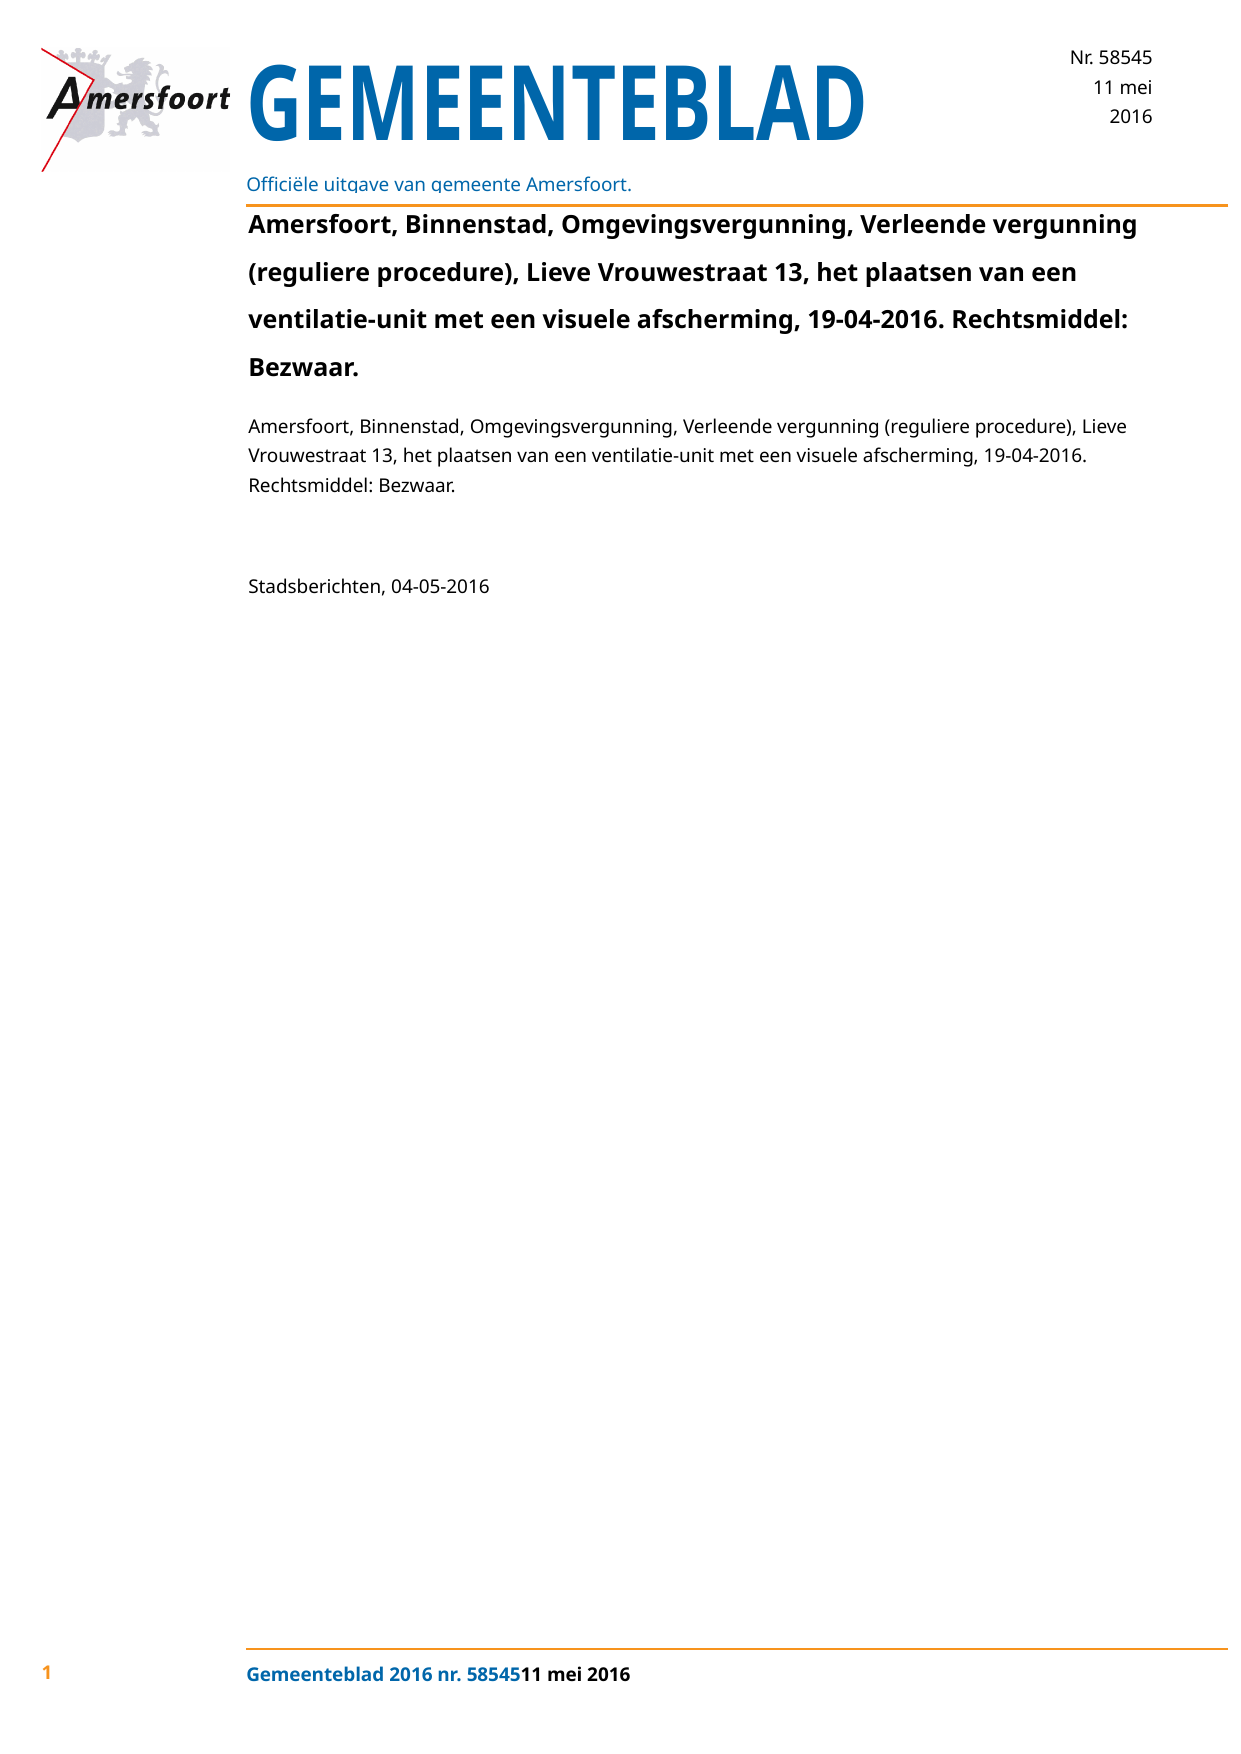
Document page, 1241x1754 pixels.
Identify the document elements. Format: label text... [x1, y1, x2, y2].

picture [41, 47, 231, 172]
text Amersfoort, Binnenstad, Omgevingsvergunning, Verleende vergunning (reguliere procedure), Lieve Vrouwestraat 13, het plaatsen van een ventilatie-unit met een visuele afscherming, 19-04-2016. Rechtsmiddel: Bezwaar. [248, 207, 1152, 384]
text Stadsberichten, 04-05-2016 [248, 573, 1152, 599]
text Amersfoort, Binnenstad, Omgevingsvergunning, Verleende vergunning (reguliere procedure), Lieve Vrouwestraat 13, het plaatsen van een ventilatie-unit met een visuele afscherming, 19-04-2016. Rechtsmiddel: Bezwaar. [248, 413, 1152, 498]
